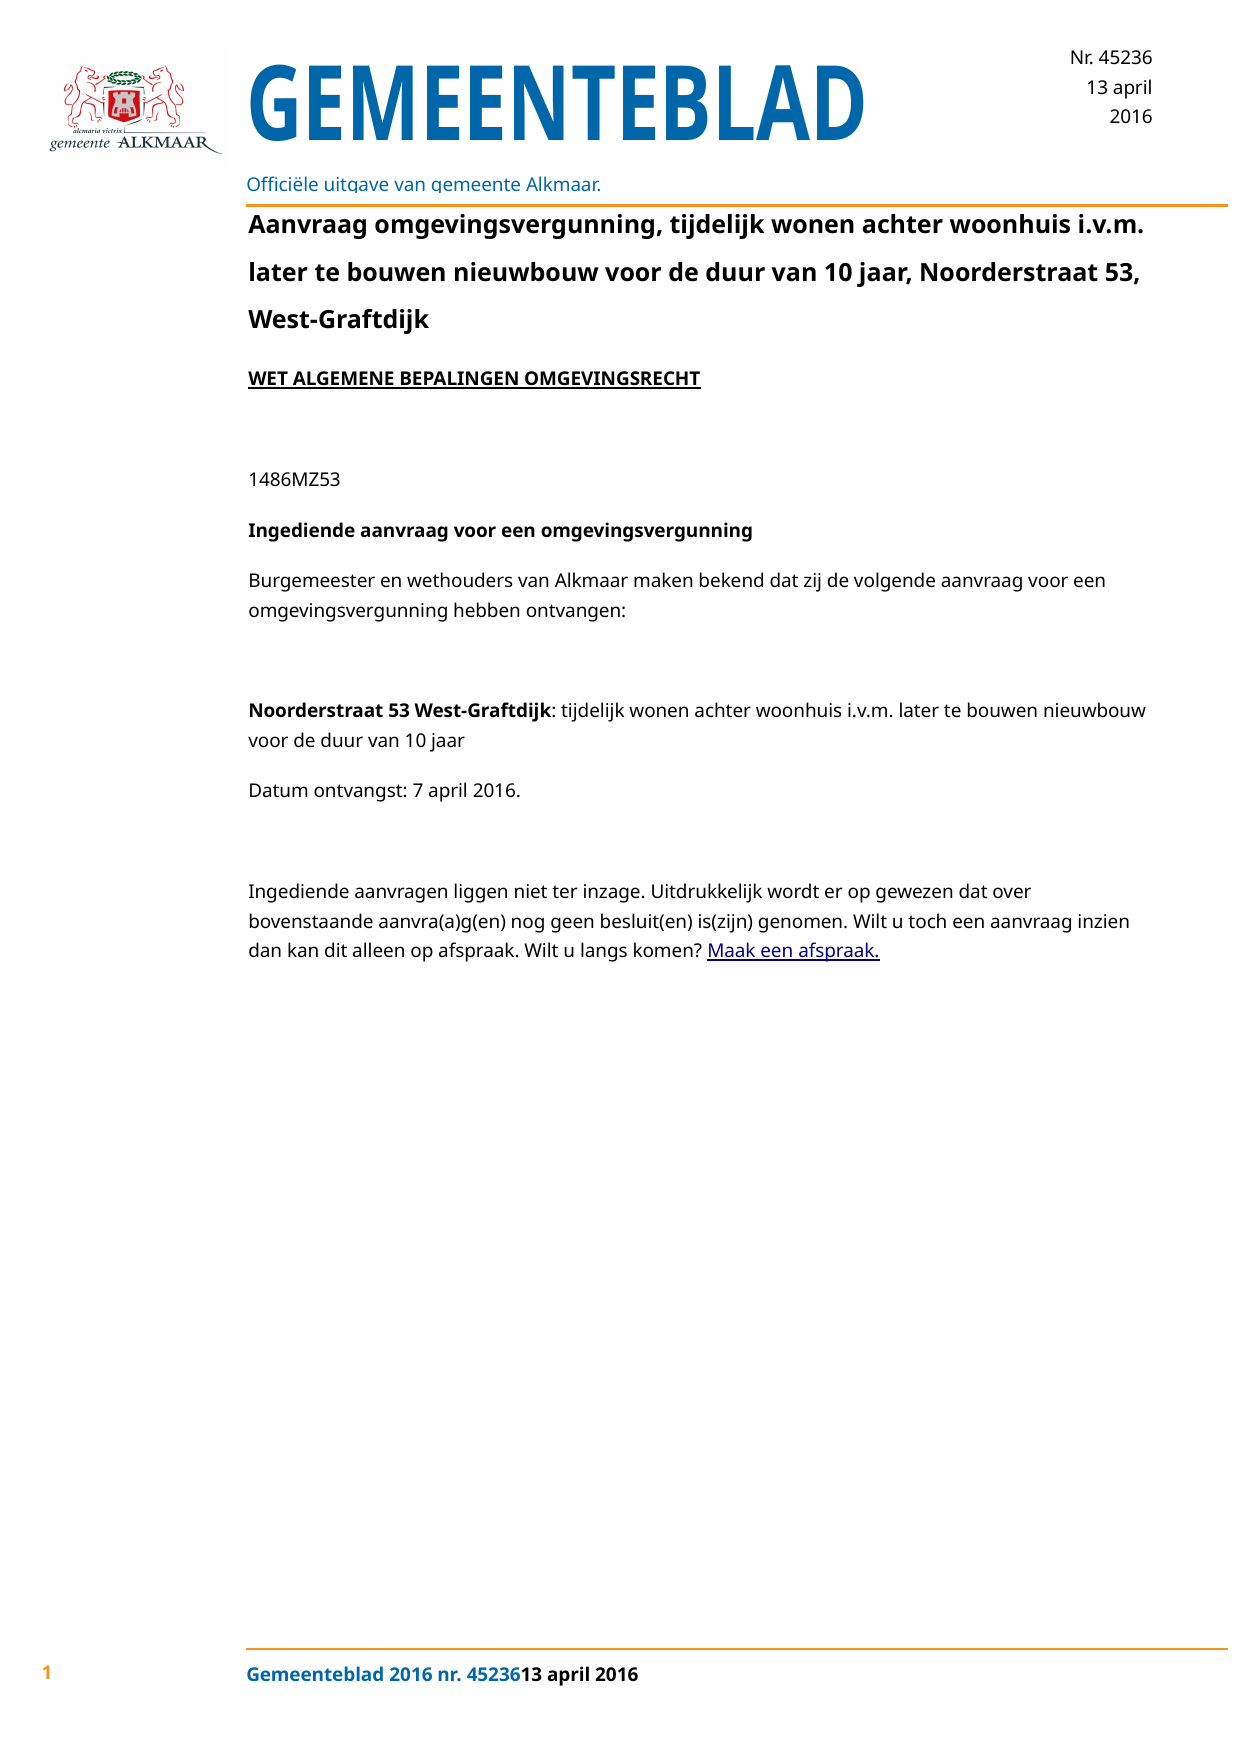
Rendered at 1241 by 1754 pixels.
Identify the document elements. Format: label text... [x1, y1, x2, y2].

text Datum ontvangst: 7 april 2016. [248, 778, 1152, 803]
text WET ALGEMENE BEPALINGEN OMGEVINGSRECHT [248, 366, 1152, 391]
text Aanvraag omgevingsvergunning, tijdelijk wonen achter woonhuis i.v.m. later te bouwen nieuwbouw voor de duur van 10 jaar, Noorderstraat 53, West-Graftdijk [248, 207, 1152, 336]
text Ingediende aanvraag voor een omgevingsvergunning [248, 517, 1152, 542]
text Ingediende aanvragen liggen niet ter inzage. Uitdrukkelijk wordt er op gewezen dat over bovenstaande aanvra(a)g(en) nog geen besluit(en) is(zijn) genomen. Wilt u toch een aanvraag inzien dan kan dit alleen op afspraak. Wilt u langs komen? Maak een afspraak. [248, 878, 1152, 963]
text Burgemeester en wethouders van Alkmaar maken bekend dat zij de volgende aanvraag voor een omgevingsvergunning hebben ontvangen: [248, 567, 1152, 622]
text Noorderstraat 53 West-Graftdijk: tijdelijk wonen achter woonhuis i.v.m. later te bouwen nieuwbouw voor de duur van 10 jaar [248, 698, 1152, 753]
text 1486MZ53 [248, 466, 1152, 492]
picture [41, 47, 231, 172]
